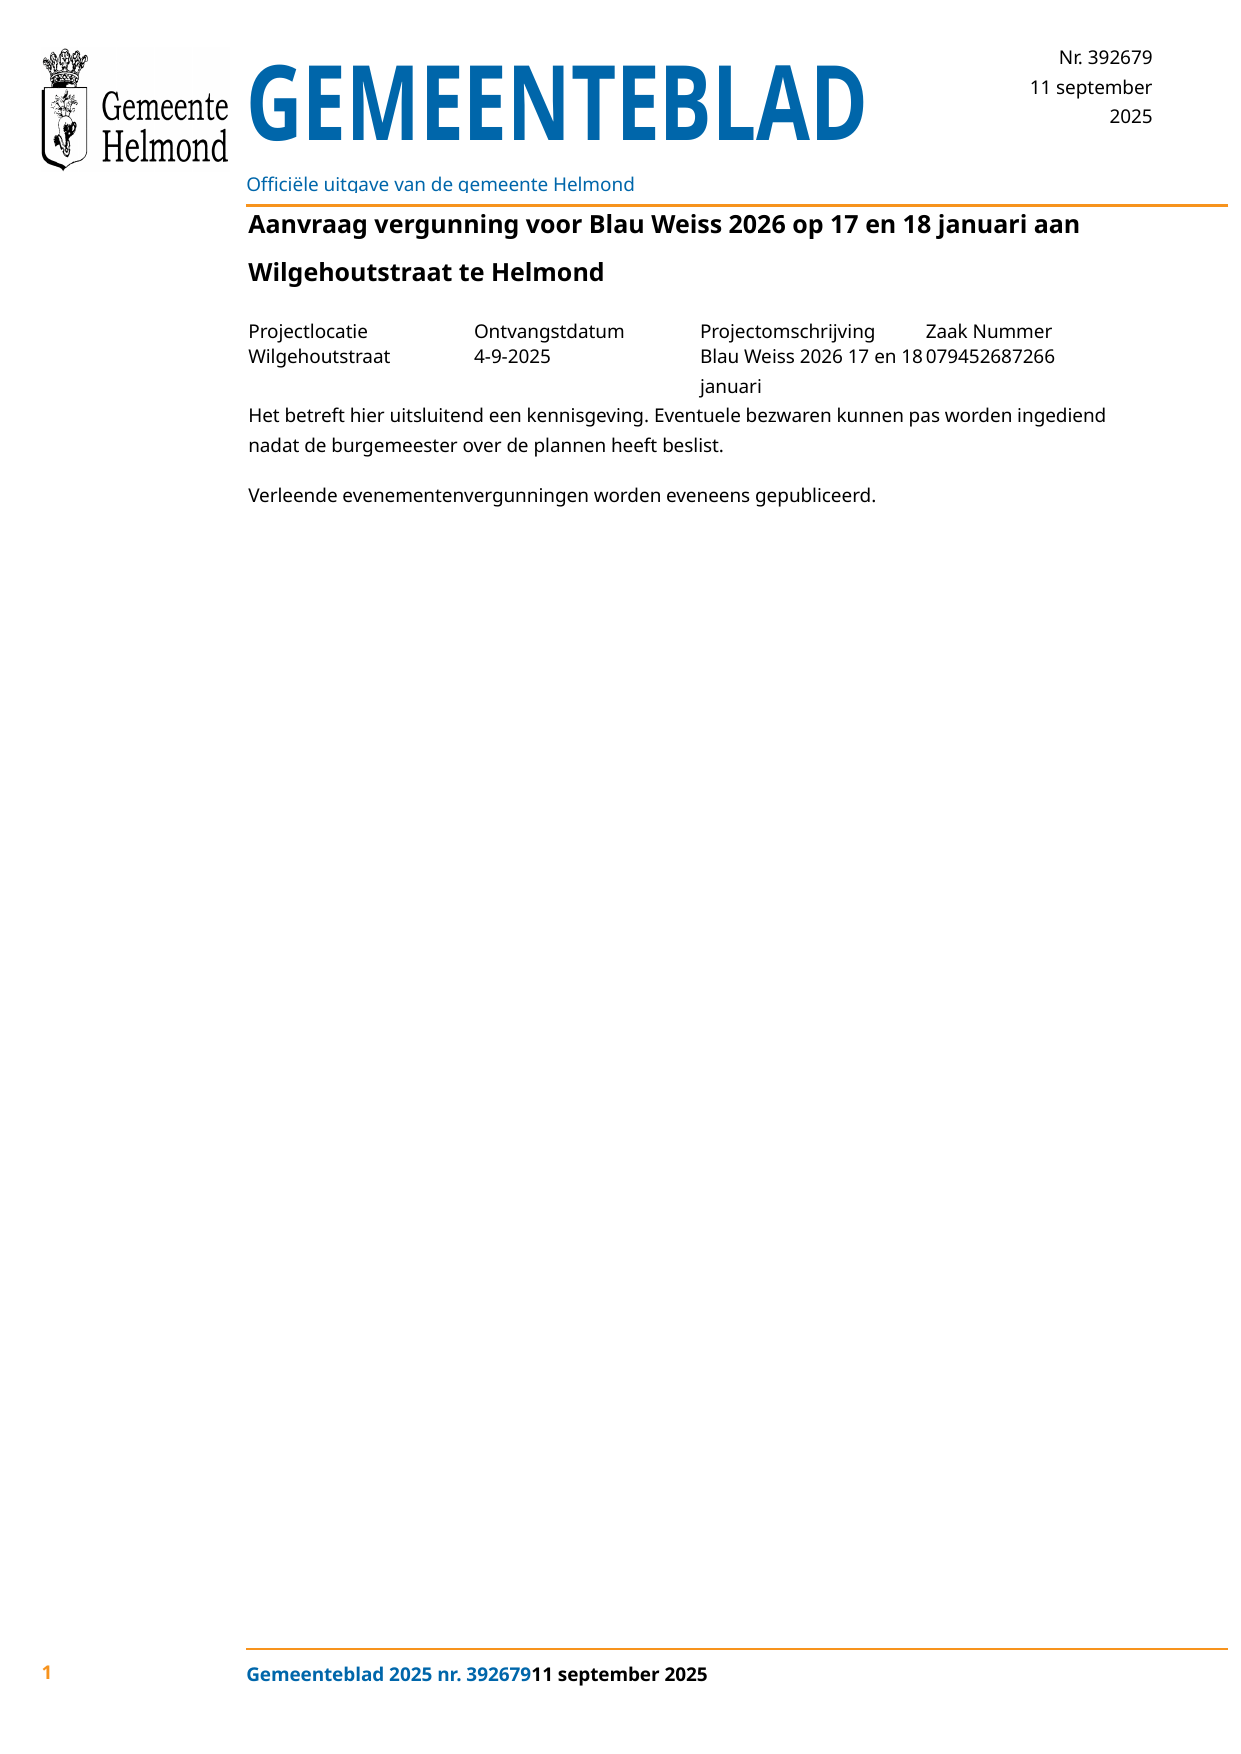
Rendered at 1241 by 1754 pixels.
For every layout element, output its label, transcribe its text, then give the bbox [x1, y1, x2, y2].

table_header Projectomschrijving [700, 318, 926, 344]
table_header Projectlocatie [248, 318, 474, 344]
table_header Ontvangstdatum [474, 318, 700, 344]
picture [41, 47, 231, 172]
table_cell Wilgehoutstraat [248, 344, 474, 399]
table_cell Blau Weiss 2026 17 en 18 januari [700, 344, 926, 399]
table_cell 4-9-2025 [474, 344, 700, 399]
text Het betreft hier uitsluitend een kennisgeving. Eventuele bezwaren kunnen pas worden ingediend nadat de burgemeester over de plannen heeft beslist. [248, 402, 1152, 458]
table_header Zaak Nummer [926, 318, 1152, 344]
text Aanvraag vergunning voor Blau Weiss 2026 op 17 en 18 januari aan Wilgehoutstraat te Helmond [248, 207, 1152, 288]
text Verleende evenementenvergunningen worden eveneens gepubliceerd. [248, 482, 1152, 508]
table_cell 079452687266 [926, 344, 1152, 399]
